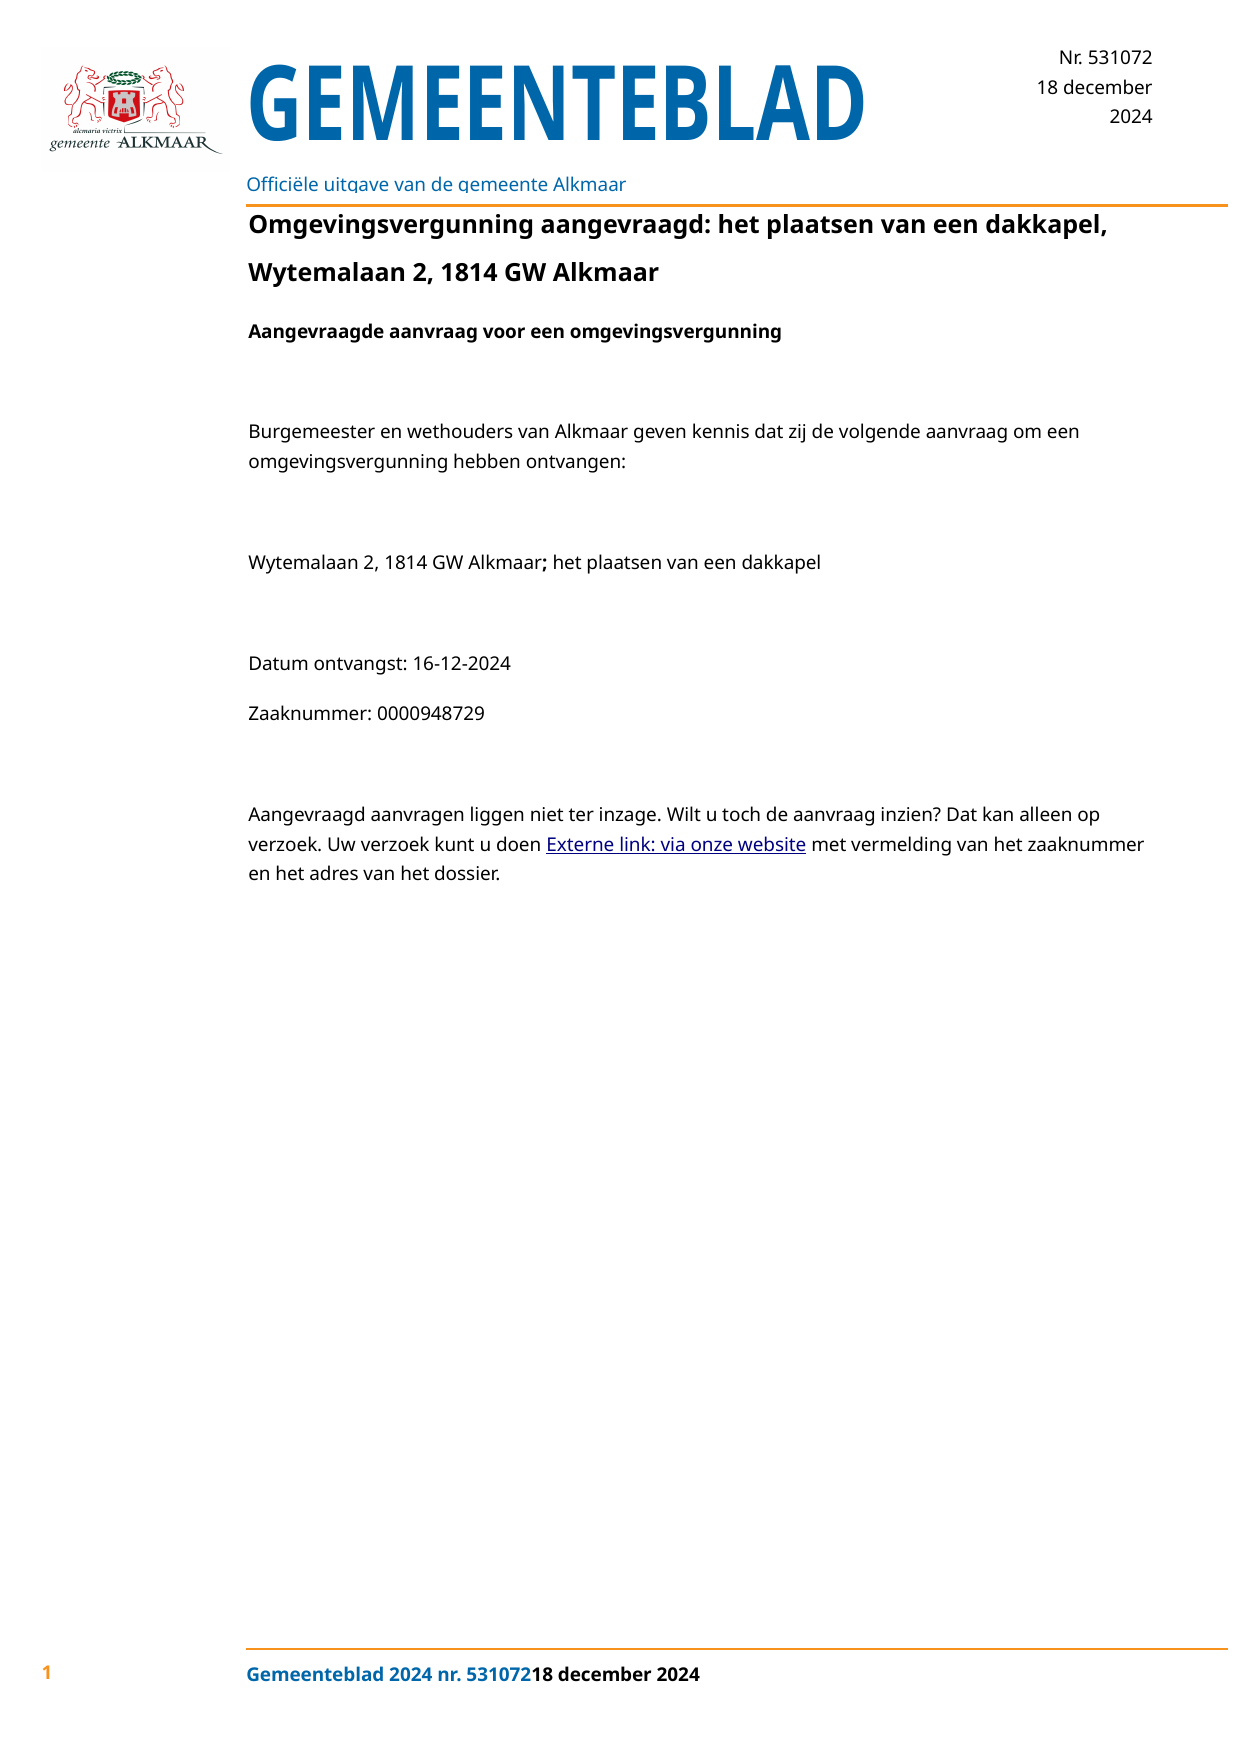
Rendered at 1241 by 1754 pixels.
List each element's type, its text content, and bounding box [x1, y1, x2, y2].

text Wytemalaan 2, 1814 GW Alkmaar; het plaatsen van een dakkapel [248, 549, 1152, 575]
text Omgevingsvergunning aangevraagd: het plaatsen van een dakkapel, Wytemalaan 2, 1814 GW Alkmaar [248, 207, 1152, 288]
text Aangevraagd aanvragen liggen niet ter inzage. Wilt u toch de aanvraag inzien? Dat kan alleen op verzoek. Uw verzoek kunt u doen Externe link: via onze website met vermelding van het zaaknummer en het adres van het dossier. [248, 801, 1152, 886]
text Zaaknummer: 0000948729 [248, 700, 1152, 726]
text Datum ontvangst: 16-12-2024 [248, 650, 1152, 676]
text Aangevraagde aanvraag voor een omgevingsvergunning [248, 318, 1152, 344]
text Burgemeester en wethouders van Alkmaar geven kennis dat zij de volgende aanvraag om een omgevingsvergunning hebben ontvangen: [248, 419, 1152, 474]
picture [41, 47, 231, 172]
